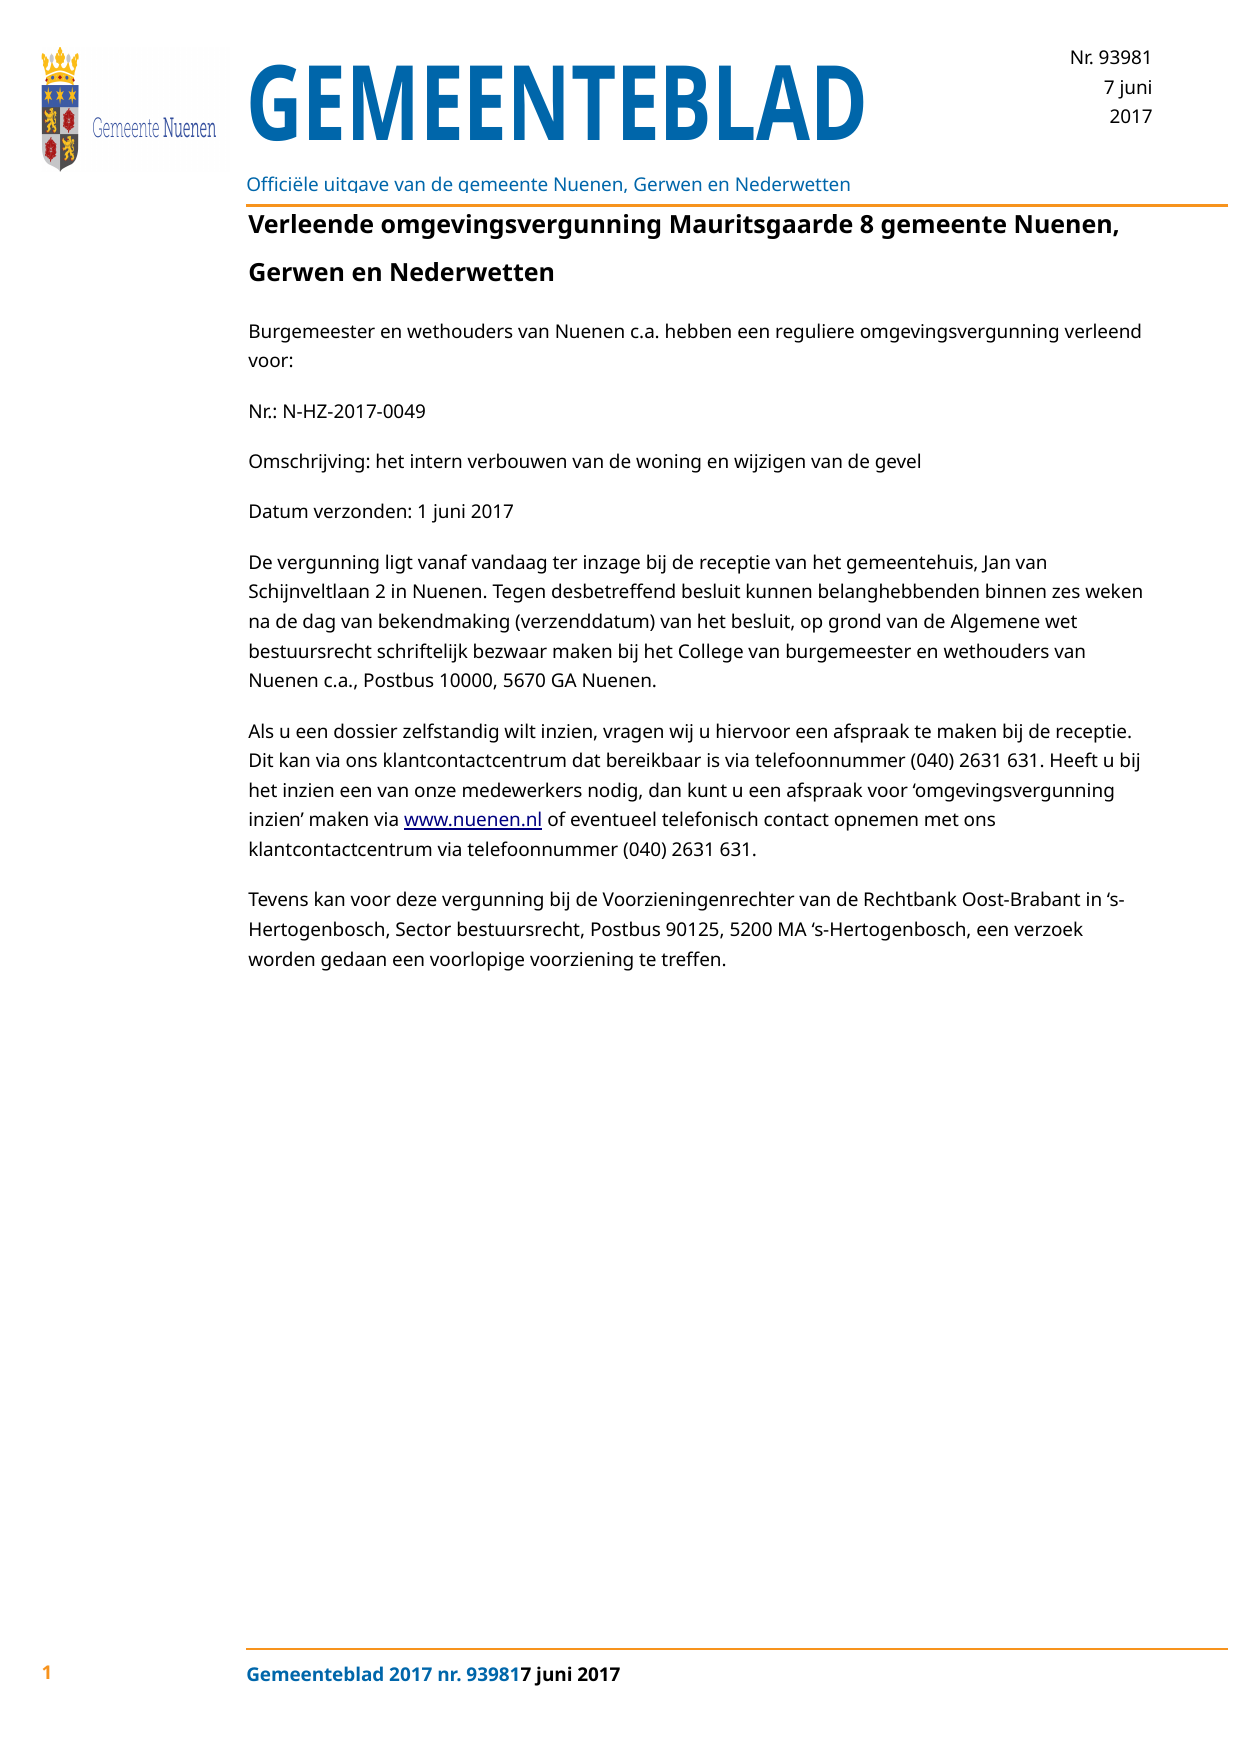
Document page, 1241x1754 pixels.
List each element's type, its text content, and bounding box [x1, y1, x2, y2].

text Datum verzonden: 1 juni 2017 [248, 499, 1152, 524]
text De vergunning ligt vanaf vandaag ter inzage bij de receptie van het gemeentehuis, Jan van Schijnveltlaan 2 in Nuenen. Tegen desbetreffend besluit kunnen belanghebbenden binnen zes weken na de dag van bekendmaking (verzenddatum) van het besluit, op grond van de Algemene wet bestuursrecht schriftelijk bezwaar maken bij het College van burgemeester en wethouders van Nuenen c.a., Postbus 10000, 5670 GA Nuenen. [248, 549, 1152, 693]
text Tevens kan voor deze vergunning bij de Voorzieningenrechter van de Rechtbank Oost-Brabant in ‘s-Hertogenbosch, Sector bestuursrecht, Postbus 90125, 5200 MA ‘s-Hertogenbosch, een verzoek worden gedaan een voorlopige voorziening te treffen. [248, 887, 1152, 972]
text Als u een dossier zelfstandig wilt inzien, vragen wij u hiervoor een afspraak te maken bij de receptie. Dit kan via ons klantcontactcentrum dat bereikbaar is via telefoonnummer (040) 2631 631. Heeft u bij het inzien een van onze medewerkers nodig, dan kunt u een afspraak voor ‘omgevingsvergunning inzien’ maken via www.nuenen.nl of eventueel telefonisch contact opnemen met ons klantcontactcentrum via telefoonnummer (040) 2631 631. [248, 718, 1152, 862]
text Verleende omgevingsvergunning Mauritsgaarde 8 gemeente Nuenen, Gerwen en Nederwetten [248, 207, 1152, 288]
text Burgemeester en wethouders van Nuenen c.a. hebben een reguliere omgevingsvergunning verleend voor: [248, 318, 1152, 373]
text Omschrijving: het intern verbouwen van de woning en wijzigen van de gevel [248, 448, 1152, 474]
picture [41, 47, 231, 172]
text Nr.: N-HZ-2017-0049 [248, 398, 1152, 424]
